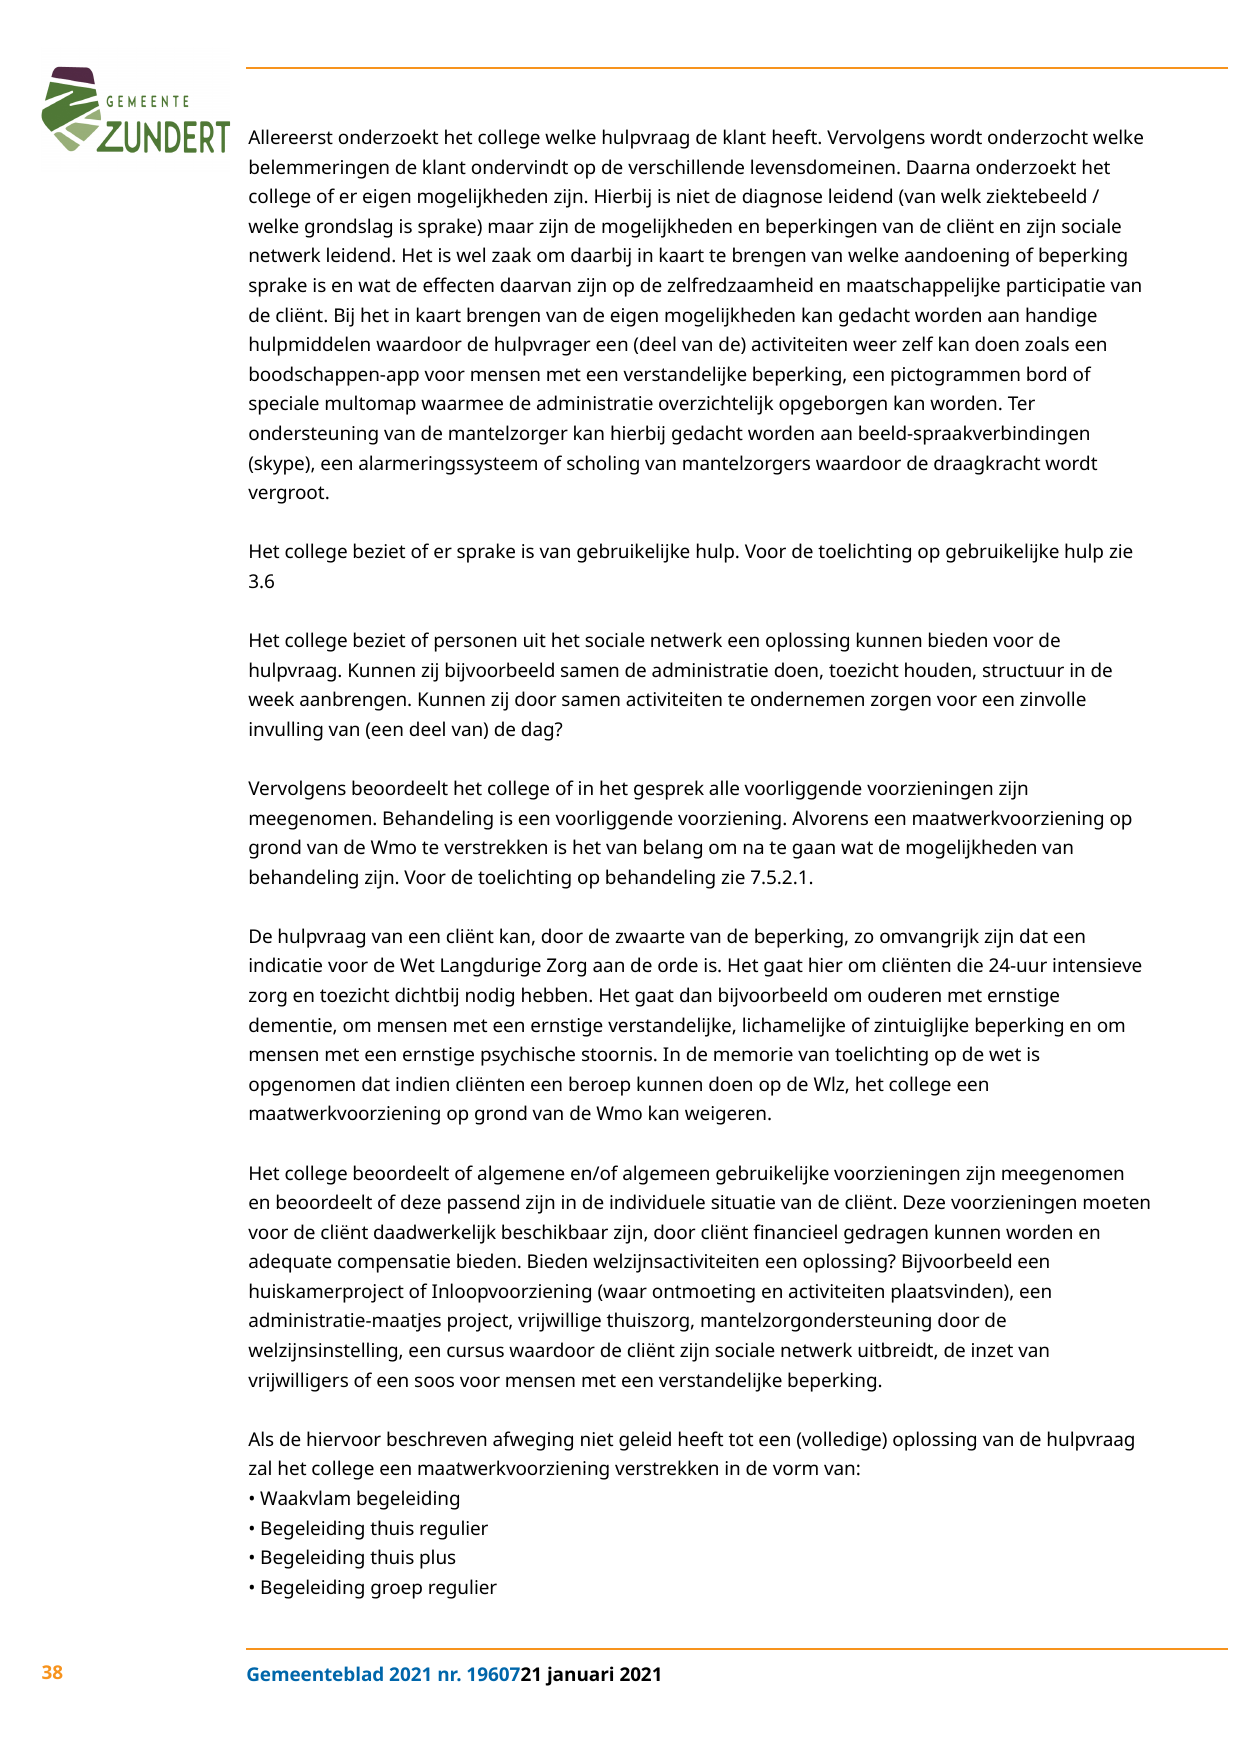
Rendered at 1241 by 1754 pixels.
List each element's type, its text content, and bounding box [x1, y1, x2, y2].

text Het college beziet of er sprake is van gebruikelijke hulp. Voor de toelichting op gebruikelijke hulp zie 3.6 [248, 538, 1152, 594]
text De hulpvraag van een cliënt kan, door de zwaarte van de beperking, zo omvangrijk zijn dat een indicatie voor de Wet Langdurige Zorg aan de orde is. Het gaat hier om cliënten die 24-uur intensieve zorg en toezicht dichtbij nodig hebben. Het gaat dan bijvoorbeeld om ouderen met ernstige dementie, om mensen met een ernstige verstandelijke, lichamelijke of zintuiglijke beperking en om mensen met een ernstige psychische stoornis. In de memorie van toelichting op de wet is opgenomen dat indien cliënten een beroep kunnen doen op de Wlz, het college een maatwerkvoorziening op grond van de Wmo kan weigeren. [248, 923, 1152, 1126]
text • Waakvlam begeleiding [248, 1485, 1152, 1511]
text Allereerst onderzoekt het college welke hulpvraag de klant heeft. Vervolgens wordt onderzocht welke belemmeringen de klant ondervindt op de verschillende levensdomeinen. Daarna onderzoekt het college of er eigen mogelijkheden zijn. Hierbij is niet de diagnose leidend (van welk ziektebeeld / welke grondslag is sprake) maar zijn de mogelijkheden en beperkingen van de cliënt en zijn sociale netwerk leidend. Het is wel zaak om daarbij in kaart te brengen van welke aandoening of beperking sprake is en wat de effecten daarvan zijn op de zelfredzaamheid en maatschappelijke participatie van de cliënt. Bij het in kaart brengen van de eigen mogelijkheden kan gedacht worden aan handige hulpmiddelen waardoor de hulpvrager een (deel van de) activiteiten weer zelf kan doen zoals een boodschappen-app voor mensen met een verstandelijke beperking, een pictogrammen bord of speciale multomap waarmee de administratie overzichtelijk opgeborgen kan worden. Ter ondersteuning van de mantelzorger kan hierbij gedacht worden aan beeld-spraakverbindingen (skype), een alarmeringssysteem of scholing van mantelzorgers waardoor de draagkracht wordt vergroot. [248, 124, 1152, 505]
text Vervolgens beoordeelt het college of in het gesprek alle voorliggende voorzieningen zijn meegenomen. Behandeling is een voorliggende voorziening. Alvorens een maatwerkvoorziening op grond van de Wmo te verstrekken is het van belang om na te gaan wat de mogelijkheden van behandeling zijn. Voor de toelichting op behandeling zie 7.5.2.1. [248, 775, 1152, 890]
text Het college beoordeelt of algemene en/of algemeen gebruikelijke voorzieningen zijn meegenomen en beoordeelt of deze passend zijn in de individuele situatie van de cliënt. Deze voorzieningen moeten voor de cliënt daadwerkelijk beschikbaar zijn, door cliënt financieel gedragen kunnen worden en adequate compensatie bieden. Bieden welzijnsactiviteiten een oplossing? Bijvoorbeeld een huiskamerproject of Inloopvoorziening (waar ontmoeting en activiteiten plaatsvinden), een administratie-maatjes project, vrijwillige thuiszorg, mantelzorgondersteuning door de welzijnsinstelling, een cursus waardoor de cliënt zijn sociale netwerk uitbreidt, de inzet van vrijwilligers of een soos voor mensen met een verstandelijke beperking. [248, 1160, 1152, 1393]
text Als de hiervoor beschreven afweging niet geleid heeft tot een (volledige) oplossing van de hulpvraag zal het college een maatwerkvoorziening verstrekken in de vorm van: [248, 1426, 1152, 1481]
picture [41, 47, 231, 172]
text • Begeleiding groep regulier [248, 1574, 1152, 1600]
text • Begeleiding thuis regulier [248, 1515, 1152, 1541]
text Het college beziet of personen uit het sociale netwerk een oplossing kunnen bieden voor de hulpvraag. Kunnen zij bijvoorbeeld samen de administratie doen, toezicht houden, structuur in de week aanbrengen. Kunnen zij door samen activiteiten te ondernemen zorgen voor een zinvolle invulling van (een deel van) de dag? [248, 627, 1152, 742]
text • Begeleiding thuis plus [248, 1544, 1152, 1570]
